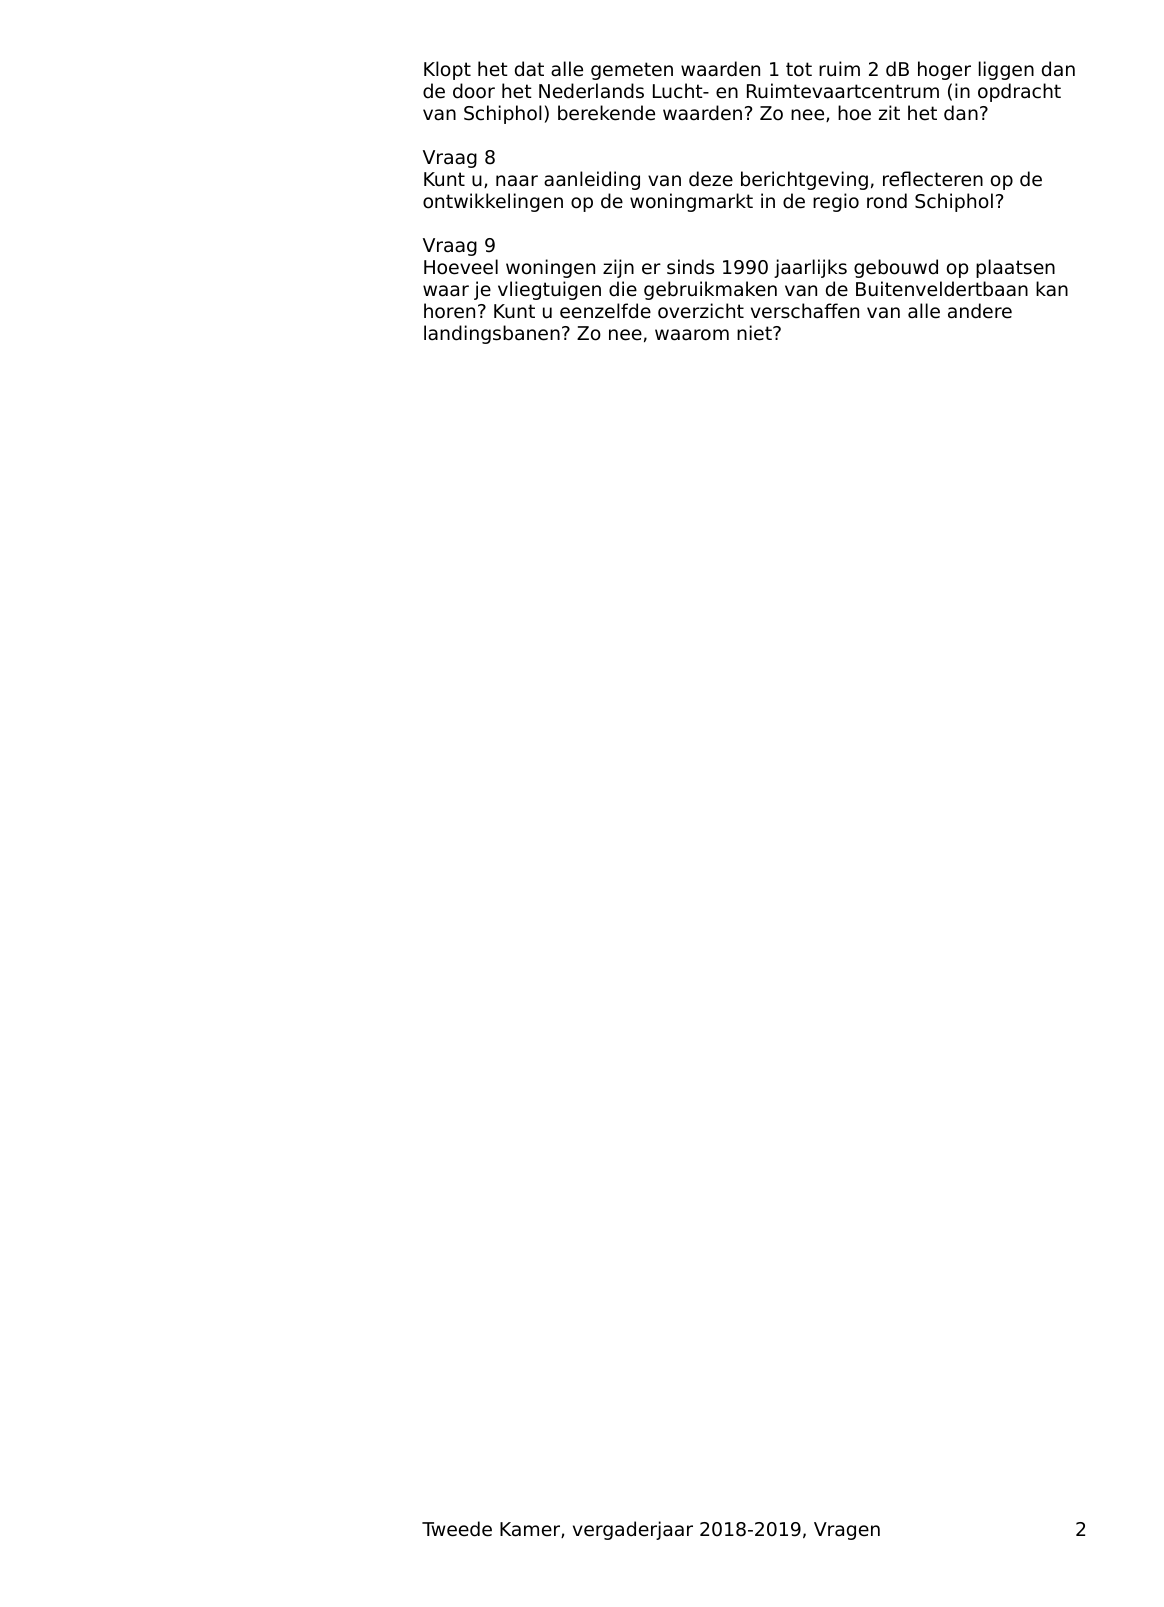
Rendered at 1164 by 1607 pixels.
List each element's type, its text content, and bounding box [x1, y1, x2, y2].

text Kunt u, naar aanleiding van deze berichtgeving, reflecteren op de ontwikkelingen op de woningmarkt in de regio rond Schiphol? [422, 169, 1087, 213]
text Klopt het dat alle gemeten waarden 1 tot ruim 2 dB hoger liggen dan de door het Nederlands Lucht- en Ruimtevaartcentrum (in opdracht van Schiphol) berekende waarden? Zo nee, hoe zit het dan? [422, 59, 1087, 125]
text Vraag 9 [422, 235, 1087, 257]
text Vraag 8 [422, 147, 1087, 169]
text Hoeveel woningen zijn er sinds 1990 jaarlijks gebouwd op plaatsen waar je vliegtuigen die gebruikmaken van de Buitenveldertbaan kan horen? Kunt u eenzelfde overzicht verschaffen van alle andere landingsbanen? Zo nee, waarom niet? [422, 257, 1087, 345]
